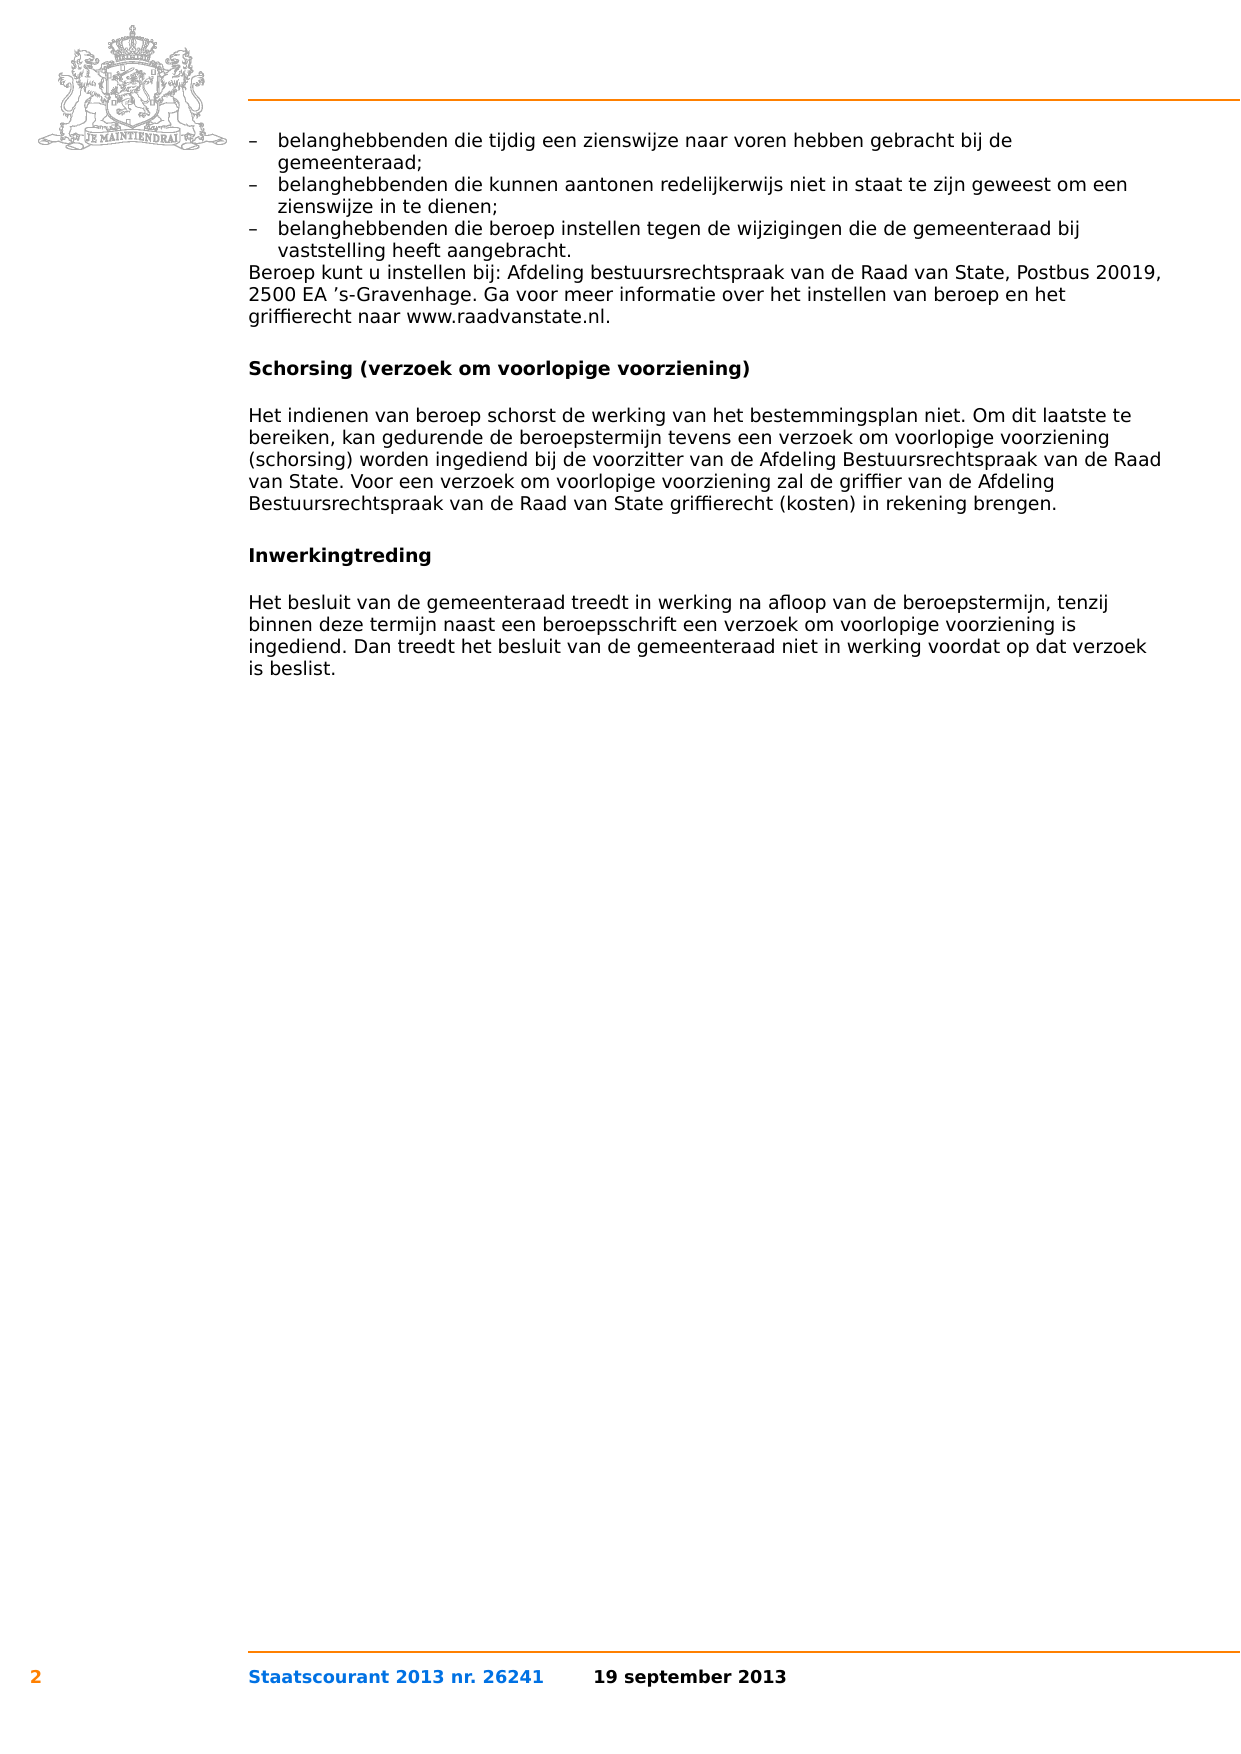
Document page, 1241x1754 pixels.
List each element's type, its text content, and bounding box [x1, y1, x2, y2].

text – belanghebbenden die tijdig een zienswijze naar voren hebben gebracht bij de gemeenteraad; [248, 130, 1163, 174]
subtitle Inwerkingtreding [248, 544, 1163, 567]
picture [38, 25, 227, 150]
text Het besluit van de gemeenteraad treedt in werking na afloop van de beroepstermijn, tenzij binnen deze termijn naast een beroepsschrift een verzoek om voorlopige voorziening is ingediend. Dan treedt het besluit van de gemeenteraad niet in werking voordat op dat verzoek is beslist. [248, 592, 1163, 679]
text – belanghebbenden die beroep instellen tegen de wijzigingen die de gemeenteraad bij vaststelling heeft aangebracht. [248, 218, 1163, 262]
text Beroep kunt u instellen bij: Afdeling bestuursrechtspraak van de Raad van State, Postbus 20019, 2500 EA ’s-Gravenhage. Ga voor meer informatie over het instellen van beroep en het griffierecht naar www.raadvanstate.nl. [248, 262, 1163, 328]
text Het indienen van beroep schorst de werking van het bestemmingsplan niet. Om dit laatste te bereiken, kan gedurende de beroepstermijn tevens een verzoek om voorlopige voorziening (schorsing) worden ingediend bij de voorzitter van de Afdeling Bestuursrechtspraak van de Raad van State. Voor een verzoek om voorlopige voorziening zal de griffier van de Afdeling Bestuursrechtspraak van de Raad van State griffierecht (kosten) in rekening brengen. [248, 405, 1163, 514]
subtitle Schorsing (verzoek om voorlopige voorziening) [248, 358, 1163, 380]
text – belanghebbenden die kunnen aantonen redelijkerwijs niet in staat te zijn geweest om een zienswijze in te dienen; [248, 174, 1163, 218]
